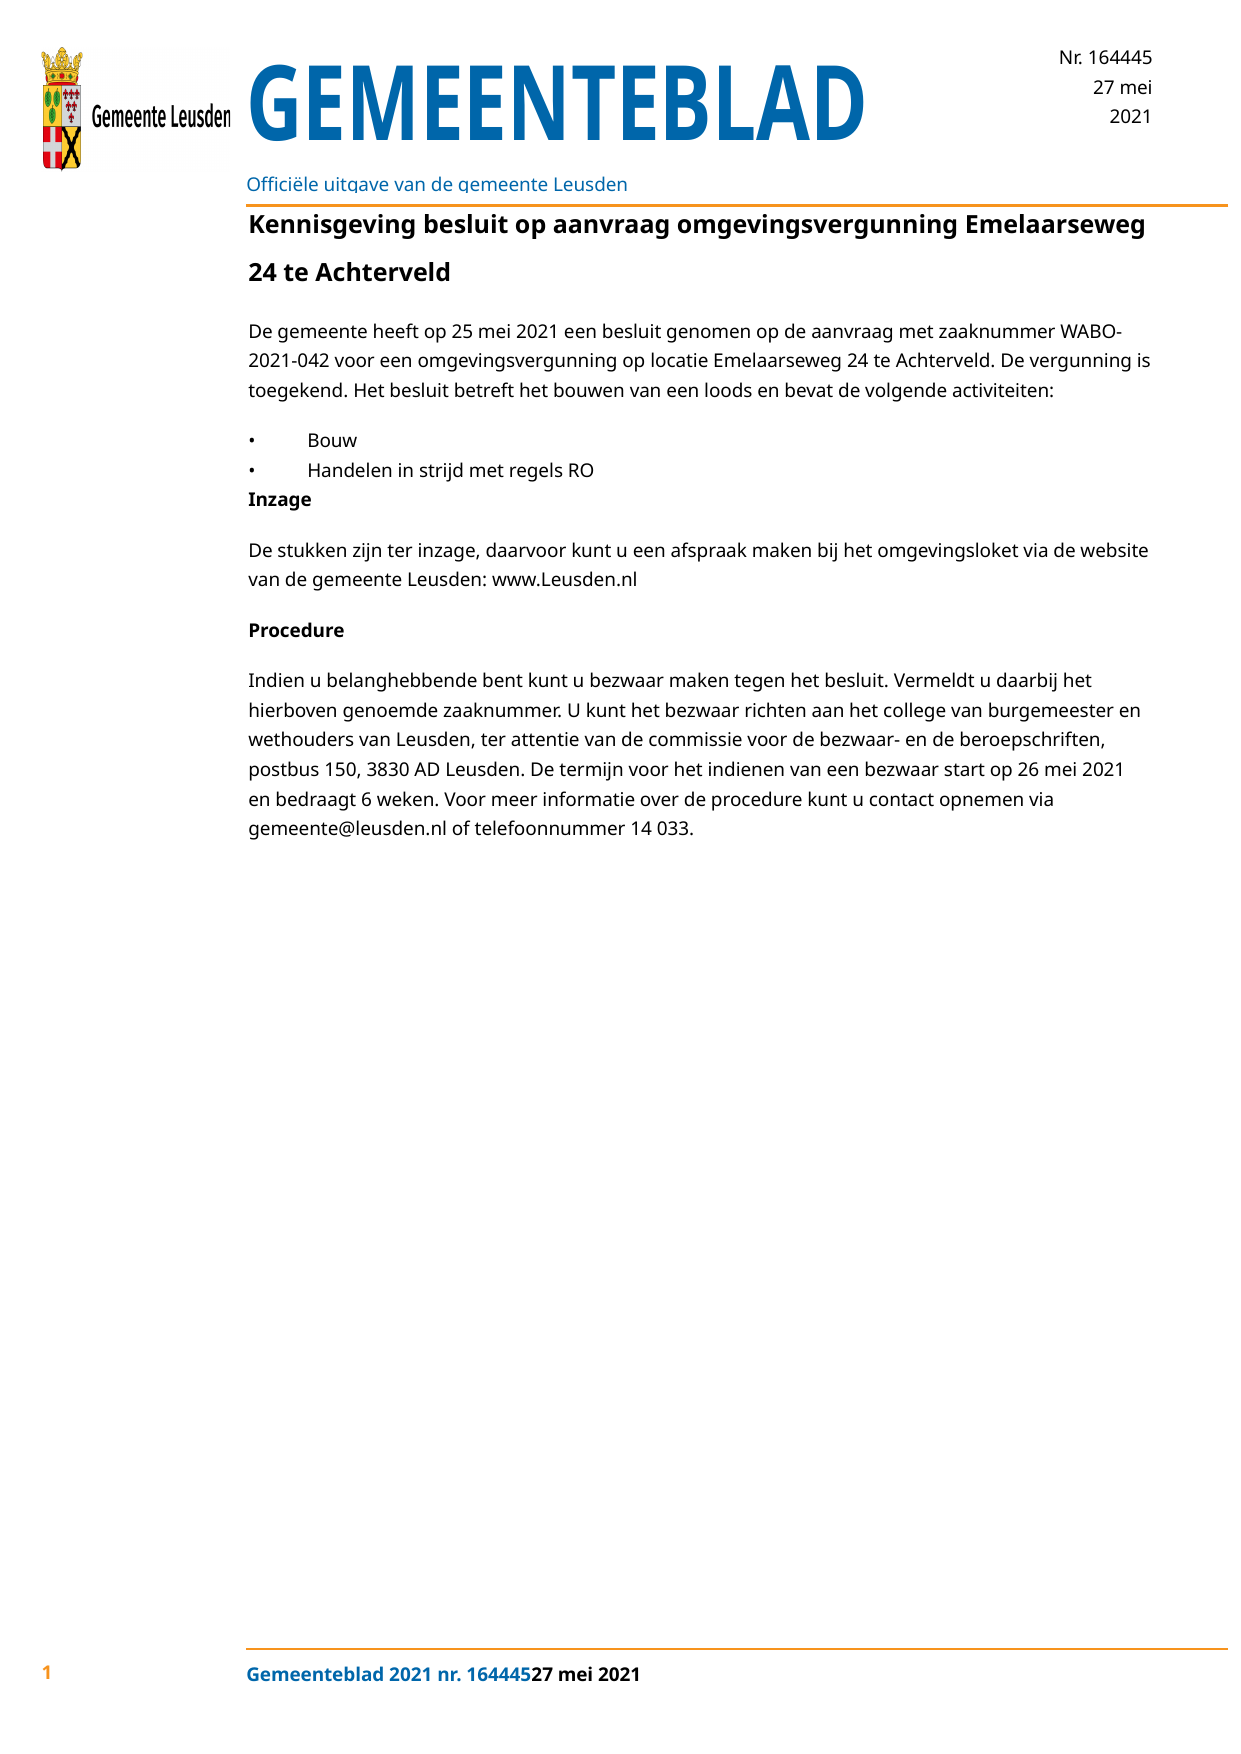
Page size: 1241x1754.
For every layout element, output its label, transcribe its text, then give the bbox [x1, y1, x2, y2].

text De stukken zijn ter inzage, daarvoor kunt u een afspraak maken bij het omgevingsloket via de website van de gemeente Leusden: www.Leusden.nl [248, 537, 1152, 592]
list Handelen in strijd met regels RO [248, 457, 1152, 483]
picture [41, 47, 231, 172]
text Procedure [248, 617, 1152, 643]
text De gemeente heeft op 25 mei 2021 een besluit genomen op de aanvraag met zaaknummer WABO-2021-042 voor een omgevingsvergunning op locatie Emelaarseweg 24 te Achterveld. De vergunning is toegekend. Het besluit betreft het bouwen van een loods en bevat de volgende activiteiten: [248, 318, 1152, 403]
text Inzage [248, 487, 1152, 512]
text Indien u belanghebbende bent kunt u bezwaar maken tegen het besluit. Vermeldt u daarbij het hierboven genoemde zaaknummer. U kunt het bezwaar richten aan het college van burgemeester en wethouders van Leusden, ter attentie van de commissie voor de bezwaar- en de beroepschriften, postbus 150, 3830 AD Leusden. De termijn voor het indienen van een bezwaar start op 26 mei 2021 en bedraagt 6 weken. Voor meer informatie over de procedure kunt u contact opnemen via gemeente@leusden.nl of telefoonnummer 14 033. [248, 667, 1152, 841]
text Kennisgeving besluit op aanvraag omgevingsvergunning Emelaarseweg 24 te Achterveld [248, 207, 1152, 288]
list Bouw [248, 427, 1152, 453]
